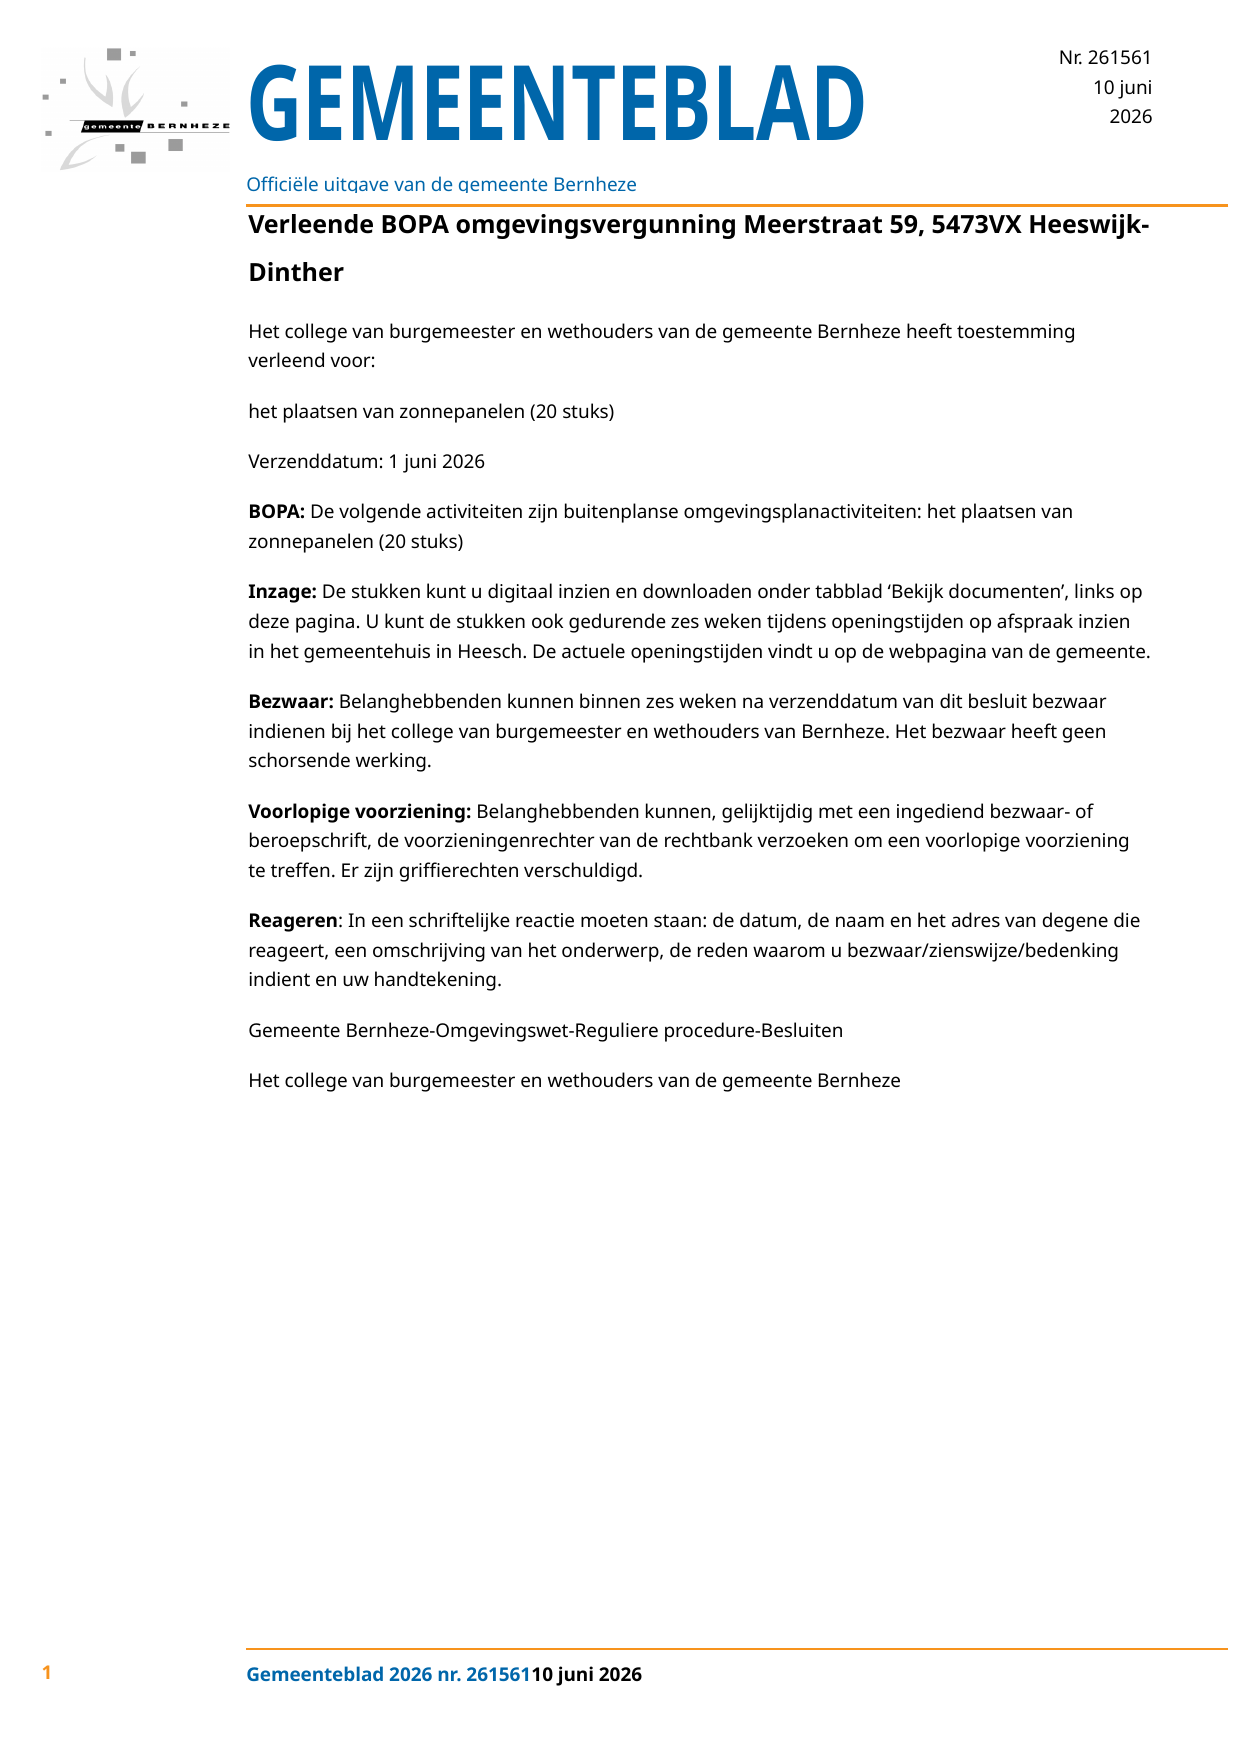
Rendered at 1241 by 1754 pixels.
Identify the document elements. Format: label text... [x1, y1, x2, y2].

text Verleende BOPA omgevingsvergunning Meerstraat 59, 5473VX Heeswijk-Dinther [248, 207, 1152, 288]
text BOPA: De volgende activiteiten zijn buitenplanse omgevingsplanactiviteiten: het plaatsen van zonnepanelen (20 stuks) [248, 499, 1152, 554]
text Reageren: In een schriftelijke reactie moeten staan: de datum, de naam en het adres van degene die reageert, een omschrijving van het onderwerp, de reden waarom u bezwaar/zienswijze/bedenking indient en uw handtekening. [248, 907, 1152, 992]
picture [41, 47, 231, 172]
text Het college van burgemeester en wethouders van de gemeente Bernheze [248, 1067, 1152, 1093]
text Gemeente Bernheze-Omgevingswet-Reguliere procedure-Besluiten [248, 1017, 1152, 1043]
text het plaatsen van zonnepanelen (20 stuks) [248, 398, 1152, 424]
text Inzage: De stukken kunt u digitaal inzien en downloaden onder tabblad ‘Bekijk documenten’, links op deze pagina. U kunt de stukken ook gedurende zes weken tijdens openingstijden op afspraak inzien in het gemeentehuis in Heesch. De actuele openingstijden vindt u op de webpagina van de gemeente. [248, 579, 1152, 664]
text Bezwaar: Belanghebbenden kunnen binnen zes weken na verzenddatum van dit besluit bezwaar indienen bij het college van burgemeester en wethouders van Bernheze. Het bezwaar heeft geen schorsende werking. [248, 688, 1152, 773]
text Voorlopige voorziening: Belanghebbenden kunnen, gelijktijdig met een ingediend bezwaar- of beroepschrift, de voorzieningenrechter van de rechtbank verzoeken om een voorlopige voorziening te treffen. Er zijn griffierechten verschuldigd. [248, 798, 1152, 883]
text Verzenddatum: 1 juni 2026 [248, 448, 1152, 474]
text Het college van burgemeester en wethouders van de gemeente Bernheze heeft toestemming verleend voor: [248, 318, 1152, 373]
